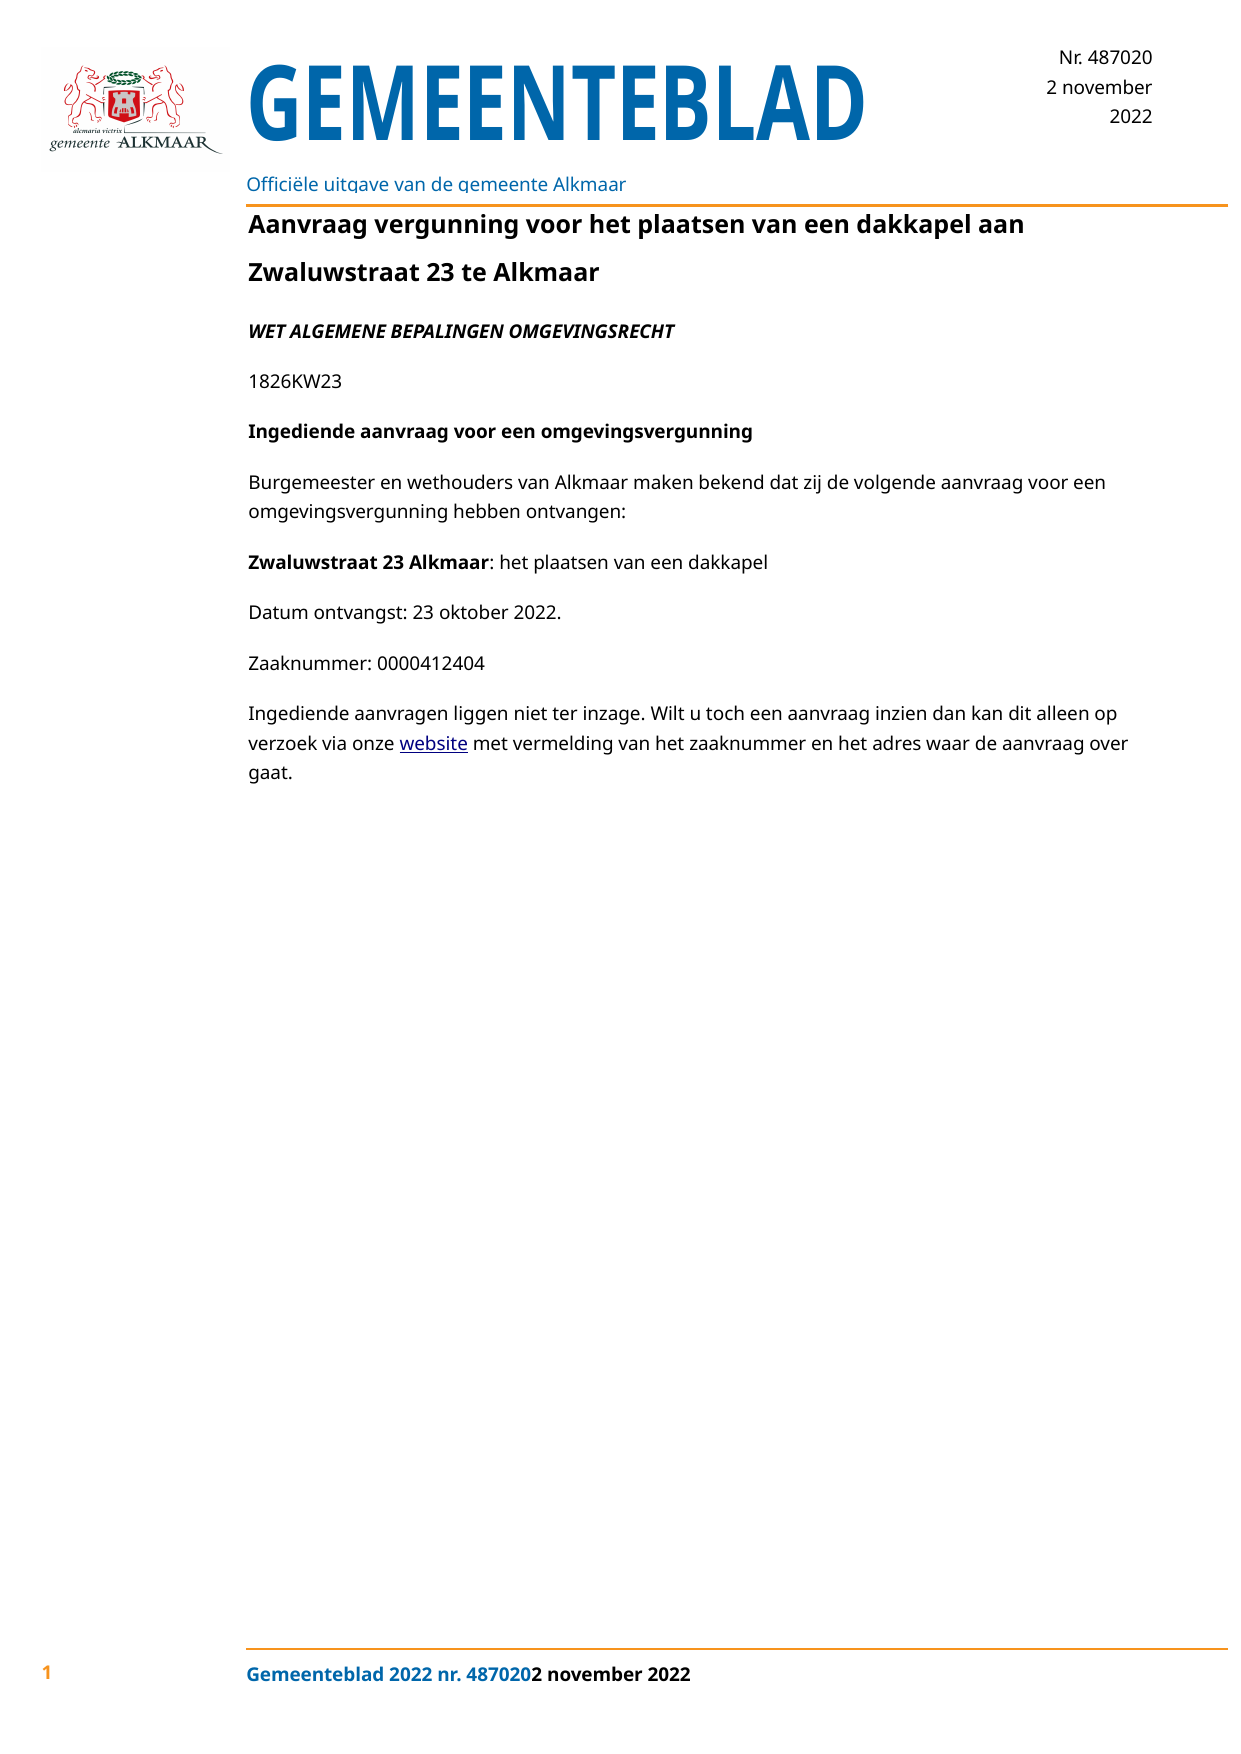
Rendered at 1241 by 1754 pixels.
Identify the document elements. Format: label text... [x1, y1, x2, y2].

text 1826KW23 [248, 368, 1152, 394]
text Burgemeester en wethouders van Alkmaar maken bekend dat zij de volgende aanvraag voor een omgevingsvergunning hebben ontvangen: [248, 469, 1152, 524]
text Ingediende aanvraag voor een omgevingsvergunning [248, 419, 1152, 444]
picture [41, 47, 231, 172]
text WET ALGEMENE BEPALINGEN OMGEVINGSRECHT [248, 318, 1152, 344]
text Aanvraag vergunning voor het plaatsen van een dakkapel aan Zwaluwstraat 23 te Alkmaar [248, 207, 1152, 288]
text Ingediende aanvragen liggen niet ter inzage. Wilt u toch een aanvraag inzien dan kan dit alleen op verzoek via onze website met vermelding van het zaaknummer en het adres waar de aanvraag over gaat. [248, 700, 1152, 785]
text Datum ontvangst: 23 oktober 2022. [248, 599, 1152, 625]
text Zwaluwstraat 23 Alkmaar: het plaatsen van een dakkapel [248, 549, 1152, 575]
text Zaaknummer: 0000412404 [248, 650, 1152, 676]
